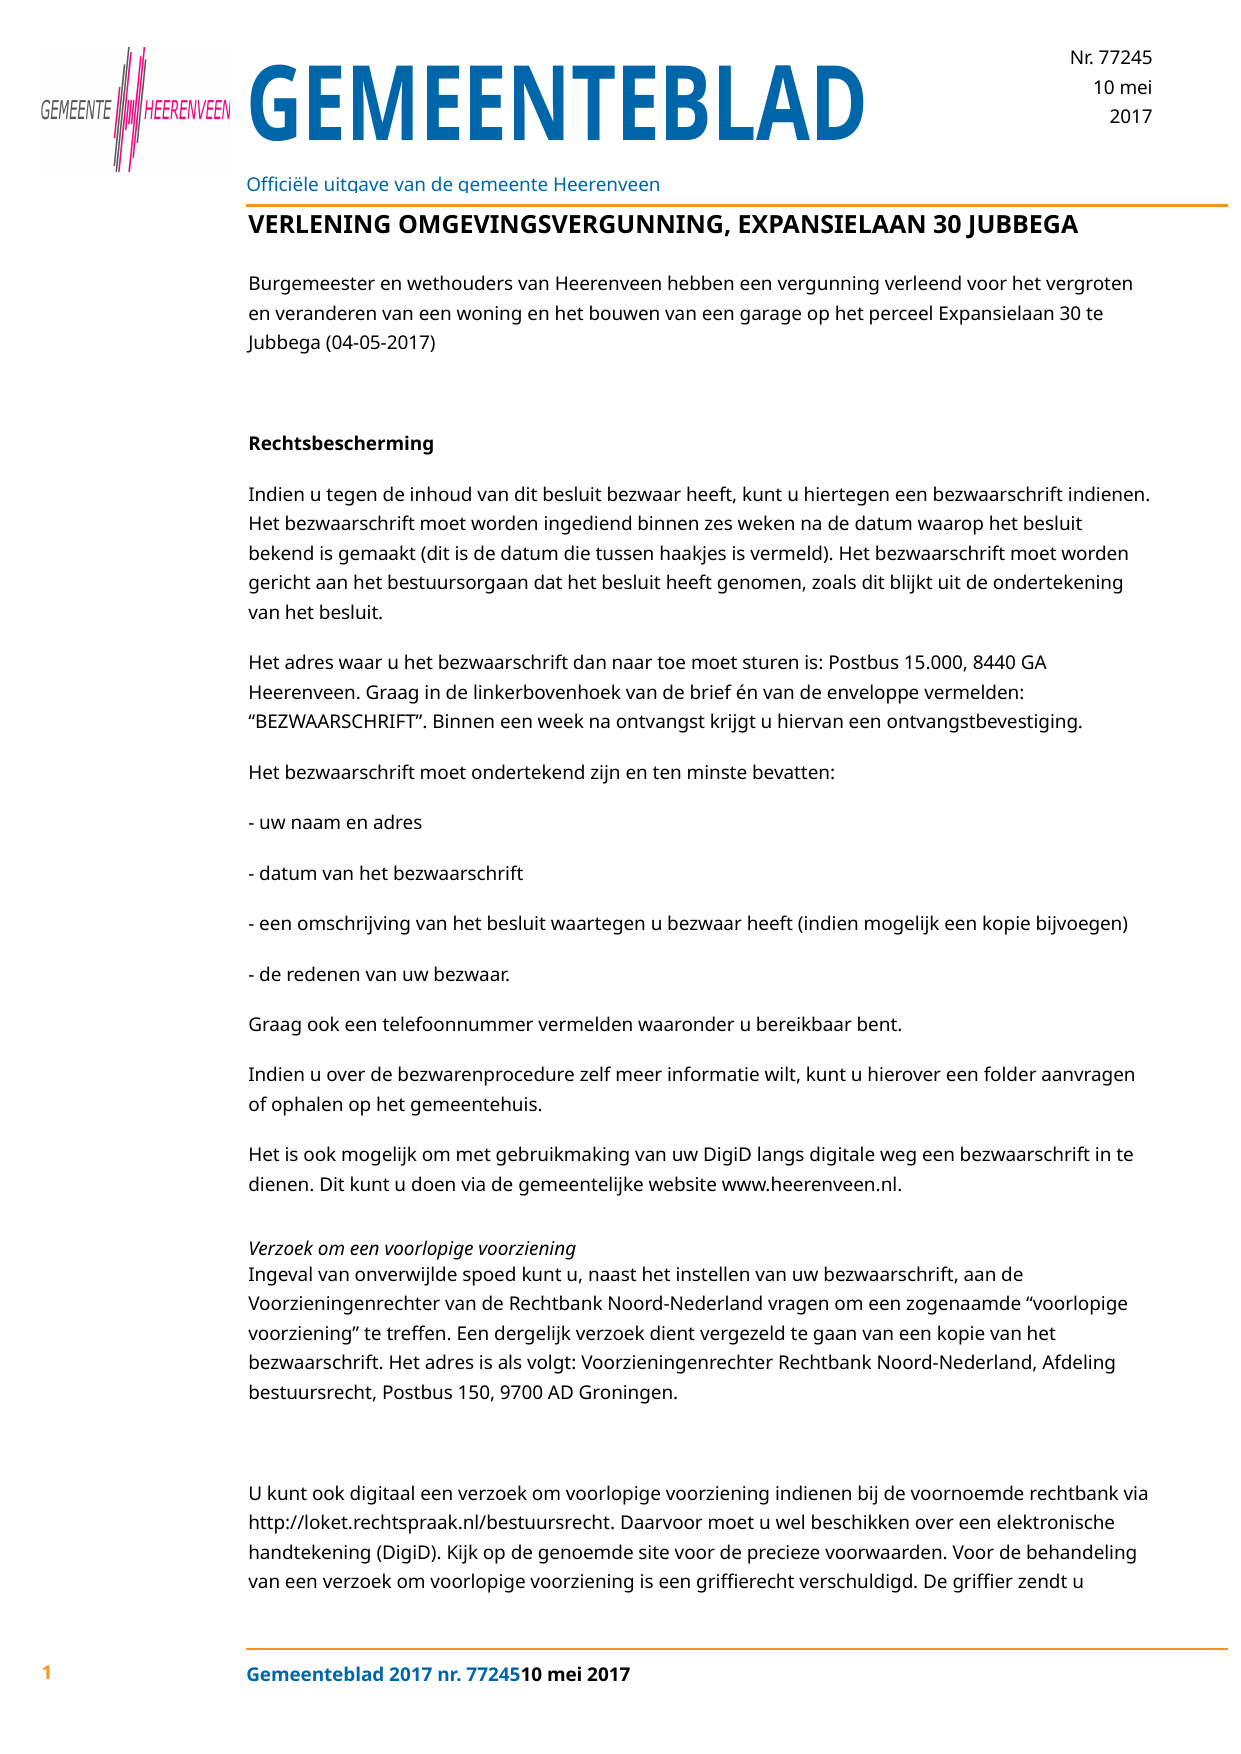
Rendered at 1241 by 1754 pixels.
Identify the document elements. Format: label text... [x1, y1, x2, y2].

text Het is ook mogelijk om met gebruikmaking van uw DigiD langs digitale weg een bezwaarschrift in te dienen. Dit kunt u doen via de gemeentelijke website www.heerenveen.nl. [248, 1142, 1152, 1197]
text Graag ook een telefoonnummer vermelden waaronder u bereikbaar bent. [248, 1011, 1152, 1037]
text Verzoek om een voorlopige voorziening [248, 1235, 1152, 1261]
text Ingeval van onverwijlde spoed kunt u, naast het instellen van uw bezwaarschrift, aan de Voorzieningenrechter van de Rechtbank Noord-Nederland vragen om een zogenaamde “voorlopige voorziening” te treffen. Een dergelijk verzoek dient vergezeld te gaan van een kopie van het bezwaarschrift. Het adres is als volgt: Voorzieningenrechter Rechtbank Noord-Nederland, Afdeling bestuursrecht, Postbus 150, 9700 AD Groningen. [248, 1261, 1152, 1405]
text Indien u tegen de inhoud van dit besluit bezwaar heeft, kunt u hiertegen een bezwaarschrift indienen. Het bezwaarschrift moet worden ingediend binnen zes weken na de datum waarop het besluit bekend is gemaakt (dit is de datum die tussen haakjes is vermeld). Het bezwaarschrift moet worden gericht aan het bestuursorgaan dat het besluit heeft genomen, zoals dit blijkt uit de ondertekening van het besluit. [248, 481, 1152, 625]
text Het bezwaarschrift moet ondertekend zijn en ten minste bevatten: [248, 759, 1152, 785]
text - datum van het bezwaarschrift [248, 860, 1152, 886]
text - uw naam en adres [248, 809, 1152, 835]
text Burgemeester en wethouders van Heerenveen hebben een vergunning verleend voor het vergroten en veranderen van een woning en het bouwen van een garage op het perceel Expansielaan 30 te Jubbega (04-05-2017) [248, 270, 1152, 355]
text Rechtsbescherming [248, 430, 1152, 456]
picture [41, 47, 231, 172]
text - een omschrijving van het besluit waartegen u bezwaar heeft (indien mogelijk een kopie bijvoegen) [248, 910, 1152, 936]
text U kunt ook digitaal een verzoek om voorlopige voorziening indienen bij de voornoemde rechtbank via http://loket.rechtspraak.nl/bestuursrecht. Daarvoor moet u wel beschikken over een elektronische handtekening (DigiD). Kijk op de genoemde site voor de precieze voorwaarden. Voor de behandeling van een verzoek om voorlopige voorziening is een griffierecht verschuldigd. De griffier zendt u [248, 1480, 1152, 1594]
text VERLENING OMGEVINGSVERGUNNING, EXPANSIELAAN 30 JUBBEGA [248, 207, 1152, 241]
text - de redenen van uw bezwaar. [248, 961, 1152, 986]
text Indien u over de bezwarenprocedure zelf meer informatie wilt, kunt u hierover een folder aanvragen of ophalen op het gemeentehuis. [248, 1062, 1152, 1117]
text Het adres waar u het bezwaarschrift dan naar toe moet sturen is: Postbus 15.000, 8440 GA Heerenveen. Graag in de linkerbovenhoek van de brief én van de enveloppe vermelden: “BEZWAARSCHRIFT”. Binnen een week na ontvangst krijgt u hiervan een ontvangstbevestiging. [248, 649, 1152, 734]
